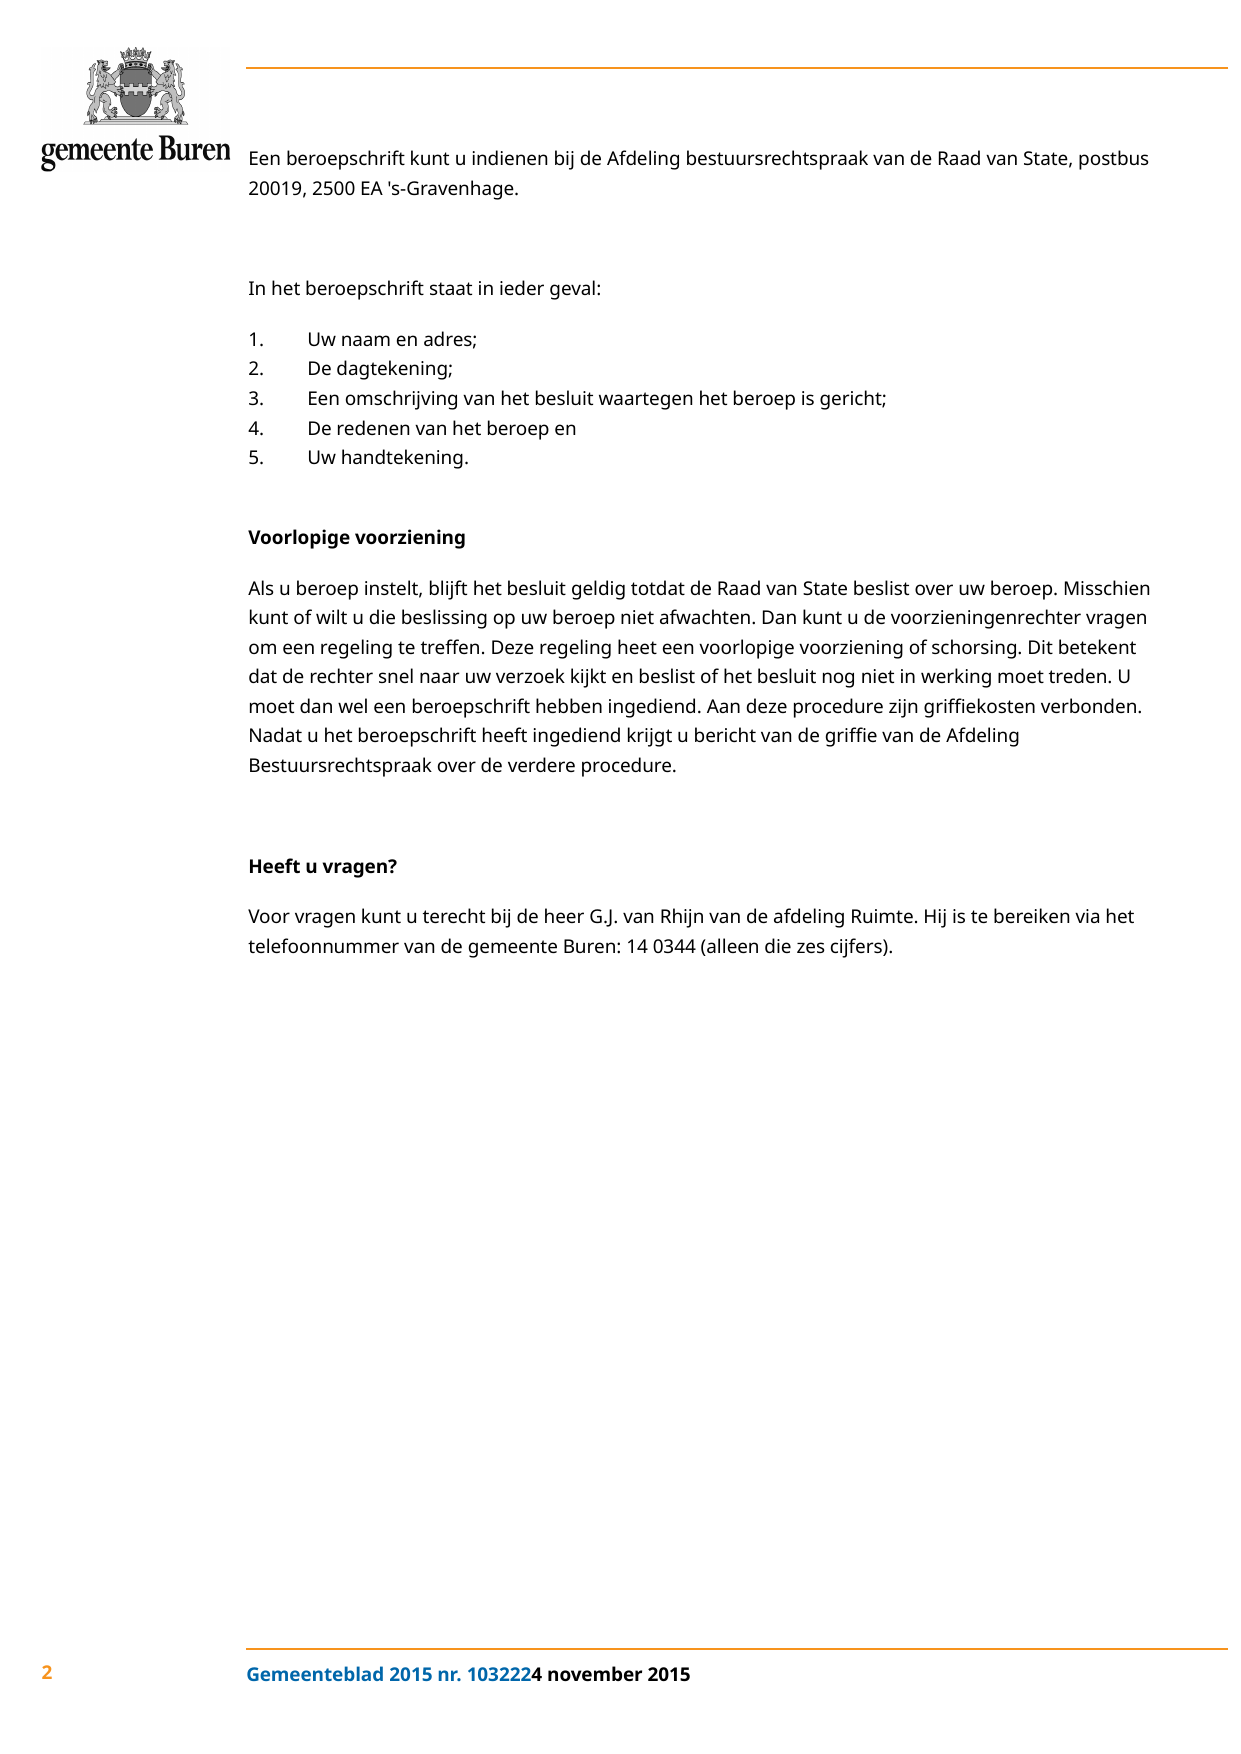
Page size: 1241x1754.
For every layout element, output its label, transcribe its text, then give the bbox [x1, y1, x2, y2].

text Voor vragen kunt u terecht bij de heer G.J. van Rhijn van de afdeling Ruimte. Hij is te bereiken via het telefoonnummer van de gemeente Buren: 14 0344 (alleen die zes cijfers). [248, 903, 1152, 959]
list Uw handtekening. [248, 444, 1152, 470]
picture [41, 47, 231, 172]
text In het beroepschrift staat in ieder geval: [248, 276, 1152, 301]
list Een omschrijving van het besluit waartegen het beroep is gericht; [248, 385, 1152, 411]
list De dagtekening; [248, 356, 1152, 381]
list De redenen van het beroep en [248, 415, 1152, 441]
list Uw naam en adres; [248, 326, 1152, 352]
text Als u beroep instelt, blijft het besluit geldig totdat de Raad van State beslist over uw beroep. Misschien kunt of wilt u die beslissing op uw beroep niet afwachten. Dan kunt u de voorzieningenrechter vragen om een regeling te treffen. Deze regeling heet een voorlopige voorziening of schorsing. Dit betekent dat de rechter snel naar uw verzoek kijkt en beslist of het besluit nog niet in werking moet treden. U moet dan wel een beroepschrift hebben ingediend. Aan deze procedure zijn griffiekosten verbonden. Nadat u het beroepschrift heeft ingediend krijgt u bericht van de griffie van de Afdeling Bestuursrechtspraak over de verdere procedure. [248, 575, 1152, 778]
text Heeft u vragen? [248, 853, 1152, 879]
text Een beroepschrift kunt u indienen bij de Afdeling bestuursrechtspraak van de Raad van State, postbus 20019, 2500 EA 's-Gravenhage. [248, 145, 1152, 201]
text Voorlopige voorziening [248, 524, 1152, 550]
